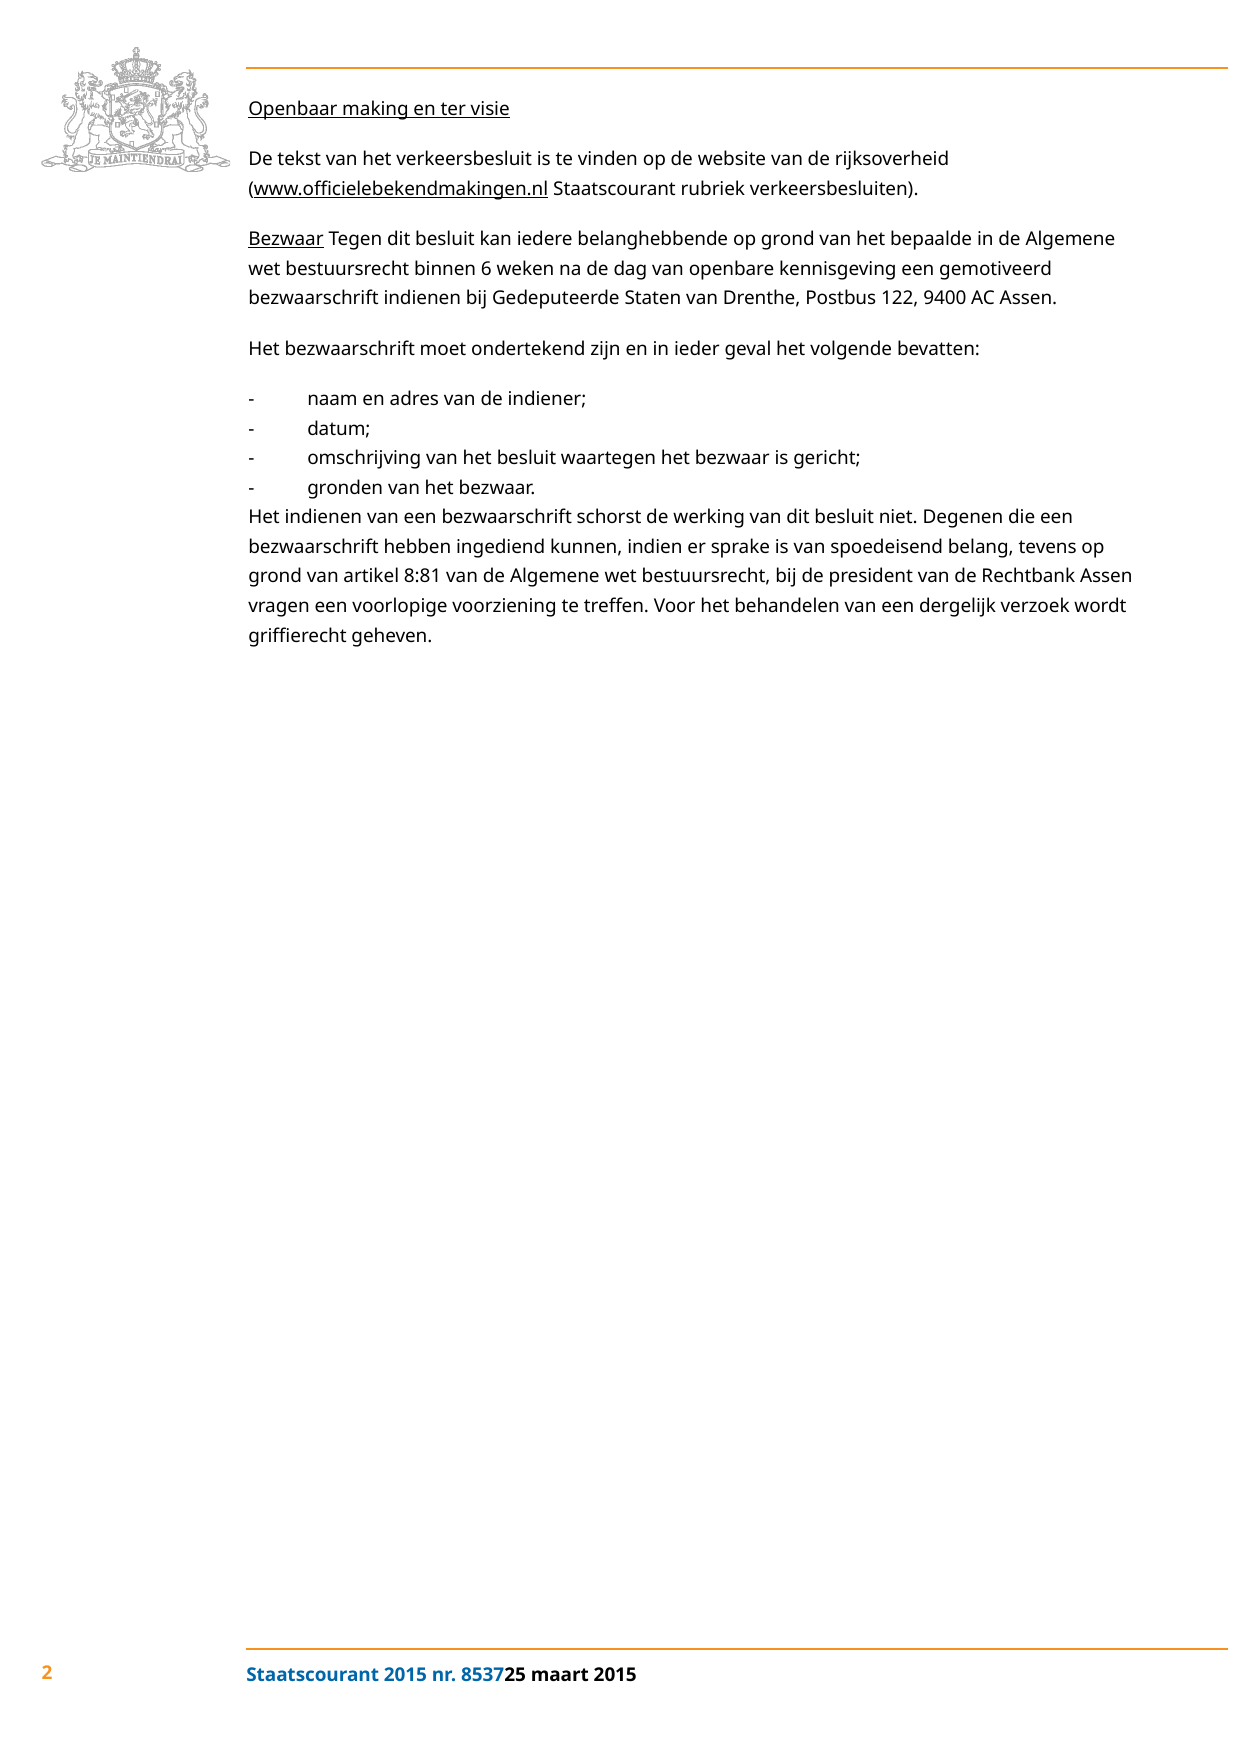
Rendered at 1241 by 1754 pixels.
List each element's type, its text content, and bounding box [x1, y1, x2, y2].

picture [41, 47, 231, 172]
text Bezwaar Tegen dit besluit kan iedere belanghebbende op grond van het bepaalde in de Algemene wet bestuursrecht binnen 6 weken na de dag van openbare kennisgeving een gemotiveerd bezwaarschrift indienen bij Gedeputeerde Staten van Drenthe, Postbus 122, 9400 AC Assen. [248, 225, 1152, 310]
list naam en adres van de indiener; [248, 385, 1152, 411]
list omschrijving van het besluit waartegen het bezwaar is gericht; [248, 444, 1152, 470]
text Het indienen van een bezwaarschrift schorst de werking van dit besluit niet. Degenen die een bezwaarschrift hebben ingediend kunnen, indien er sprake is van spoedeisend belang, tevens op grond van artikel 8:81 van de Algemene wet bestuursrecht, bij de president van de Rechtbank Assen vragen een voorlopige voorziening te treffen. Voor het behandelen van een dergelijk verzoek wordt griffierecht geheven. [248, 503, 1152, 648]
list gronden van het bezwaar. [248, 474, 1152, 500]
text De tekst van het verkeersbesluit is te vinden op de website van de rijksoverheid (www.officielebekendmakingen.nl Staatscourant rubriek verkeersbesluiten). [248, 145, 1152, 201]
text Het bezwaarschrift moet ondertekend zijn en in ieder geval het volgende bevatten: [248, 335, 1152, 361]
list datum; [248, 415, 1152, 441]
text Openbaar making en ter visie [248, 95, 1152, 121]
